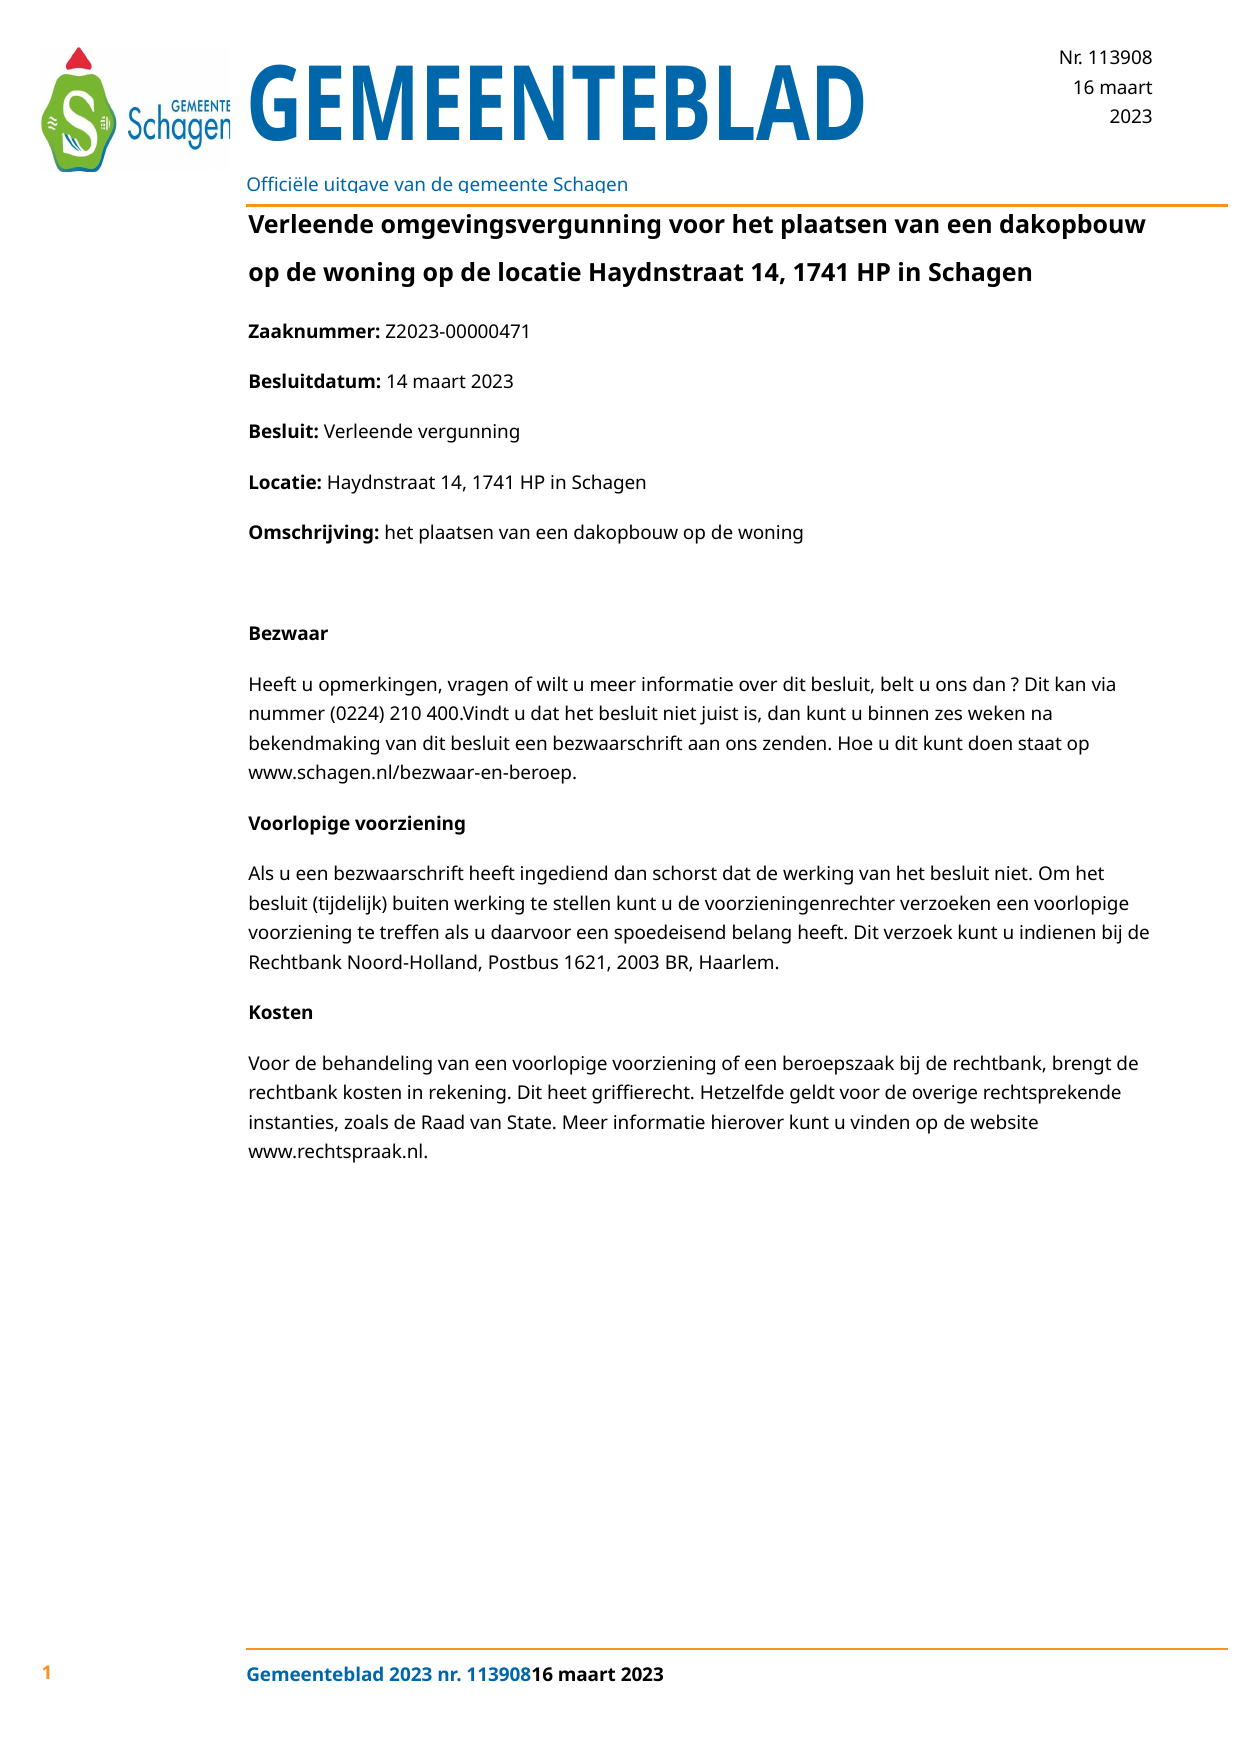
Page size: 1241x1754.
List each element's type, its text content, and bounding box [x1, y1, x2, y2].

text Als u een bezwaarschrift heeft ingediend dan schorst dat de werking van het besluit niet. Om het besluit (tijdelijk) buiten werking te stellen kunt u de voorzieningenrechter verzoeken een voorlopige voorziening te treffen als u daarvoor een spoedeisend belang heeft. Dit verzoek kunt u indienen bij de Rechtbank Noord-Holland, Postbus 1621, 2003 BR, Haarlem. [248, 860, 1152, 975]
text Omschrijving: het plaatsen van een dakopbouw op de woning [248, 519, 1152, 545]
text Besluitdatum: 14 maart 2023 [248, 368, 1152, 394]
text Zaaknummer: Z2023-00000471 [248, 318, 1152, 344]
text Kosten [248, 999, 1152, 1025]
text Heeft u opmerkingen, vragen of wilt u meer informatie over dit besluit, belt u ons dan ? Dit kan via nummer (0224) 210 400.Vindt u dat het besluit niet juist is, dan kunt u binnen zes weken na bekendmaking van dit besluit een bezwaarschrift aan ons zenden. Hoe u dit kunt doen staat op www.schagen.nl/bezwaar-en-beroep. [248, 671, 1152, 785]
text Voorlopige voorziening [248, 810, 1152, 836]
text Locatie: Haydnstraat 14, 1741 HP in Schagen [248, 469, 1152, 495]
text Verleende omgevingsvergunning voor het plaatsen van een dakopbouw op de woning op de locatie Haydnstraat 14, 1741 HP in Schagen [248, 207, 1152, 288]
text Besluit: Verleende vergunning [248, 419, 1152, 444]
text Bezwaar [248, 620, 1152, 646]
text Voor de behandeling van een voorlopige voorziening of een beroepszaak bij de rechtbank, brengt de rechtbank kosten in rekening. Dit heet griffierecht. Hetzelfde geldt voor de overige rechtsprekende instanties, zoals de Raad van State. Meer informatie hierover kunt u vinden op de website www.rechtspraak.nl. [248, 1050, 1152, 1164]
picture [41, 47, 231, 172]
